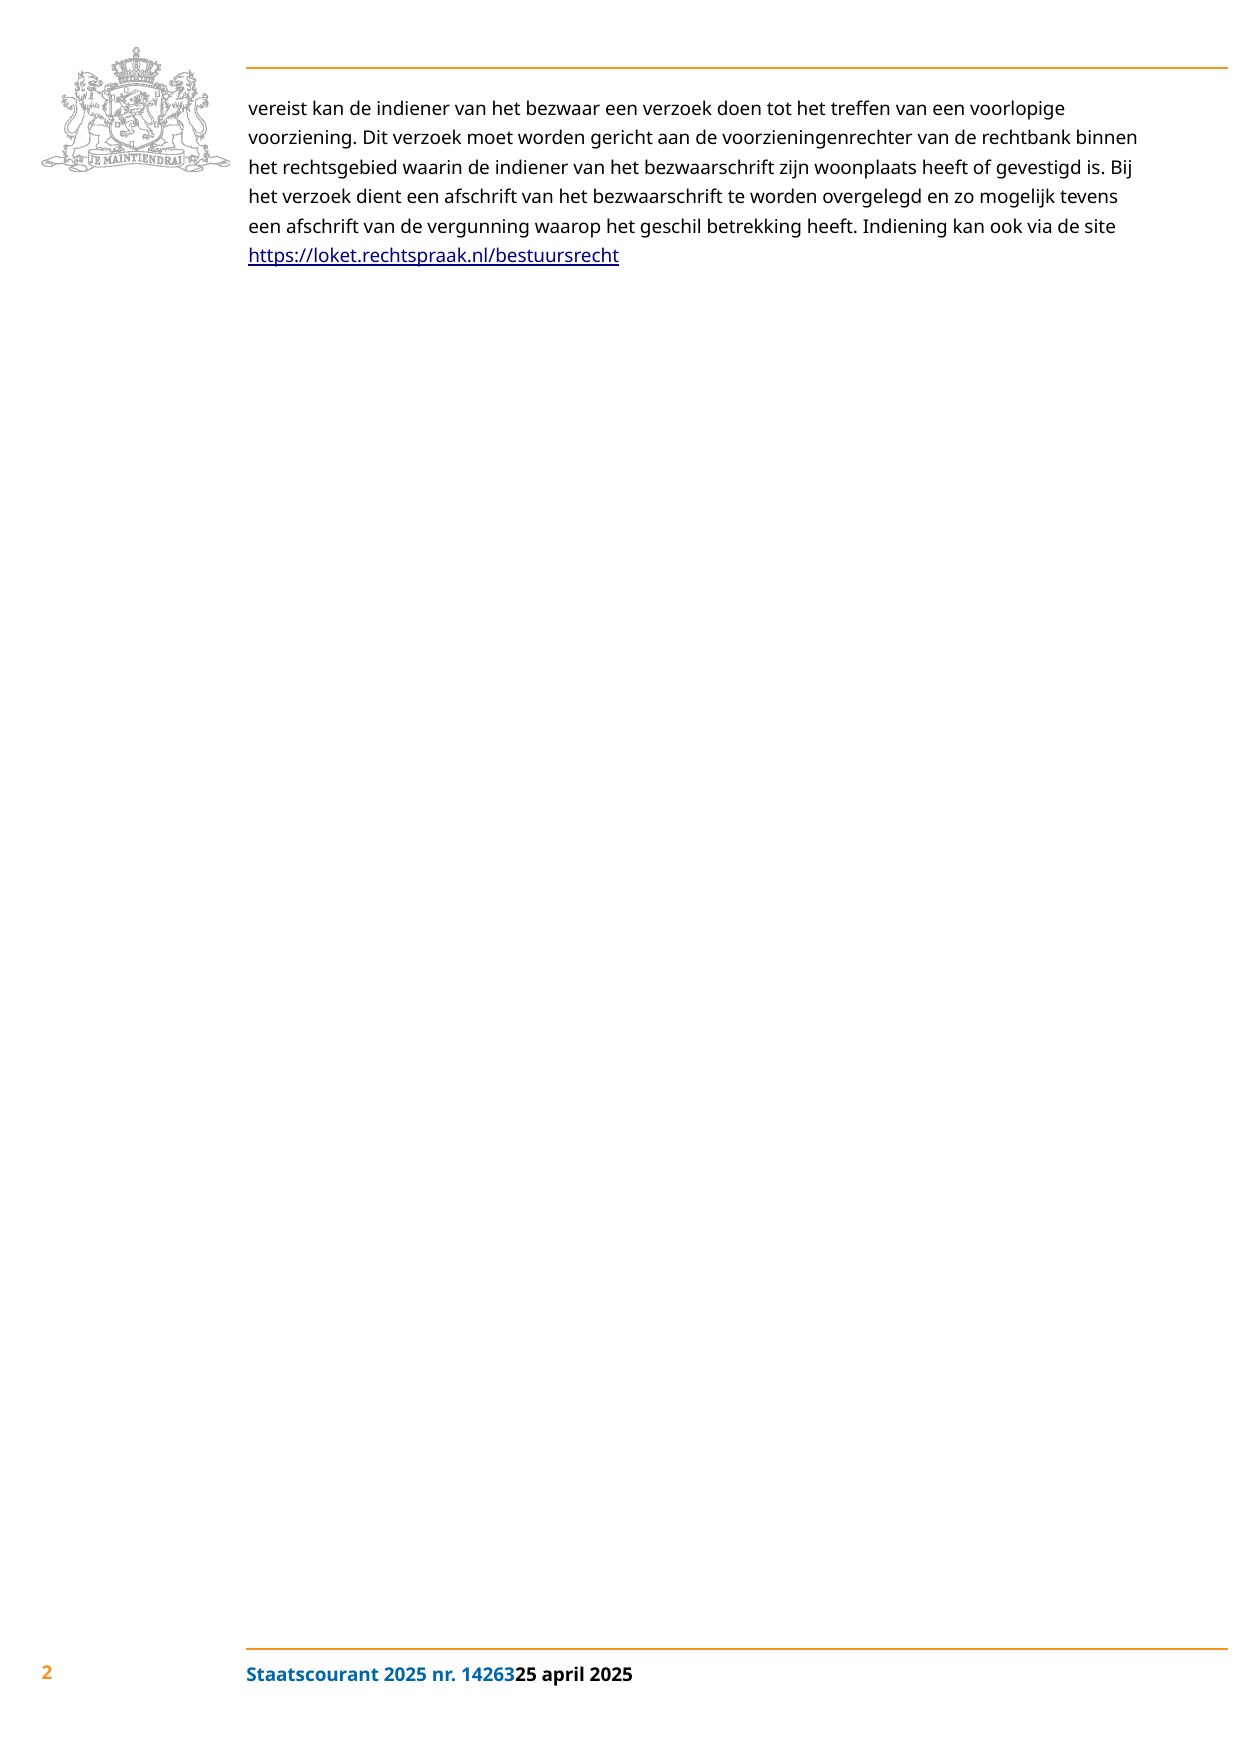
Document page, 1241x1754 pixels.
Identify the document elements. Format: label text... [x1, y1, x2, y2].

picture [41, 47, 231, 172]
text vereist kan de indiener van het bezwaar een verzoek doen tot het treffen van een voorlopige voorziening. Dit verzoek moet worden gericht aan de voorzieningenrechter van de rechtbank binnen het rechtsgebied waarin de indiener van het bezwaarschrift zijn woonplaats heeft of gevestigd is. Bij het verzoek dient een afschrift van het bezwaarschrift te worden overgelegd en zo mogelijk tevens een afschrift van de vergunning waarop het geschil betrekking heeft. Indiening kan ook via de site https://loket.rechtspraak.nl/bestuursrecht [248, 95, 1152, 268]
